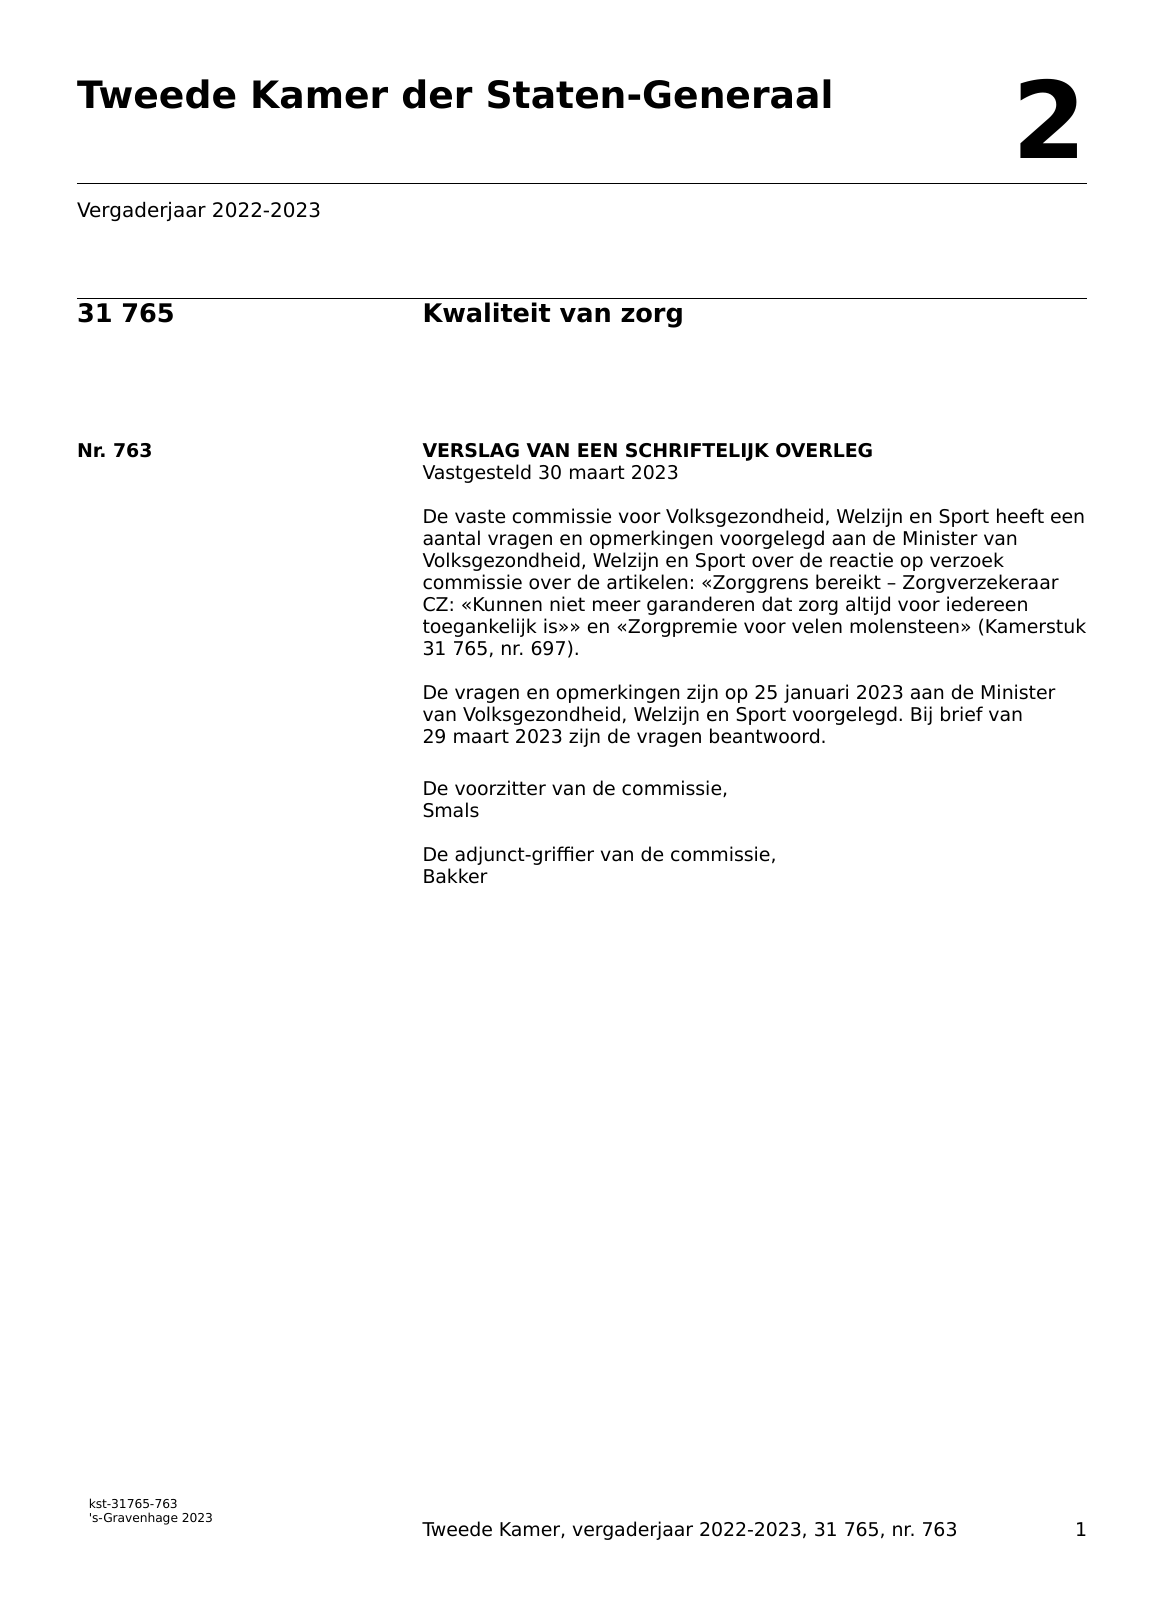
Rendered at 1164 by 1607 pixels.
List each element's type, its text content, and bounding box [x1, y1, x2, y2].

text De voorzitter van de commissie, Smals [422, 778, 1087, 822]
text 's-Gravenhage 2023 [88, 1511, 323, 1525]
subtitle 31 765 Kwaliteit van zorg [77, 299, 1087, 329]
table_cell Vergaderjaar 2022-2023 [77, 184, 1087, 298]
table_header Tweede Kamer der Staten-Generaal [77, 59, 886, 183]
text kst-31765-763 [88, 1497, 323, 1511]
text De vragen en opmerkingen zijn op 25 januari 2023 aan de Minister van Volksgezondheid, Welzijn en Sport voorgelegd. Bij brief van 29 maart 2023 zijn de vragen beantwoord. [422, 682, 1087, 748]
text De adjunct-griffier van de commissie, Bakker [422, 844, 1087, 888]
text De vaste commissie voor Volksgezondheid, Welzijn en Sport heeft een aantal vragen en opmerkingen voorgelegd aan de Minister van Volksgezondheid, Welzijn en Sport over de reactie op verzoek commissie over de artikelen: «Zorggrens bereikt – Zorgverzekeraar CZ: «Kunnen niet meer garanderen dat zorg altijd voor iedereen toegankelijk is»» en «Zorgpremie voor velen molensteen» (Kamerstuk 31 765, nr. 697). [422, 506, 1087, 660]
table_header 2 [886, 59, 1087, 183]
subtitle Nr. 763 VERSLAG VAN EEN SCHRIFTELIJK OVERLEG [77, 440, 1087, 462]
text Vastgesteld 30 maart 2023 [422, 462, 1087, 484]
